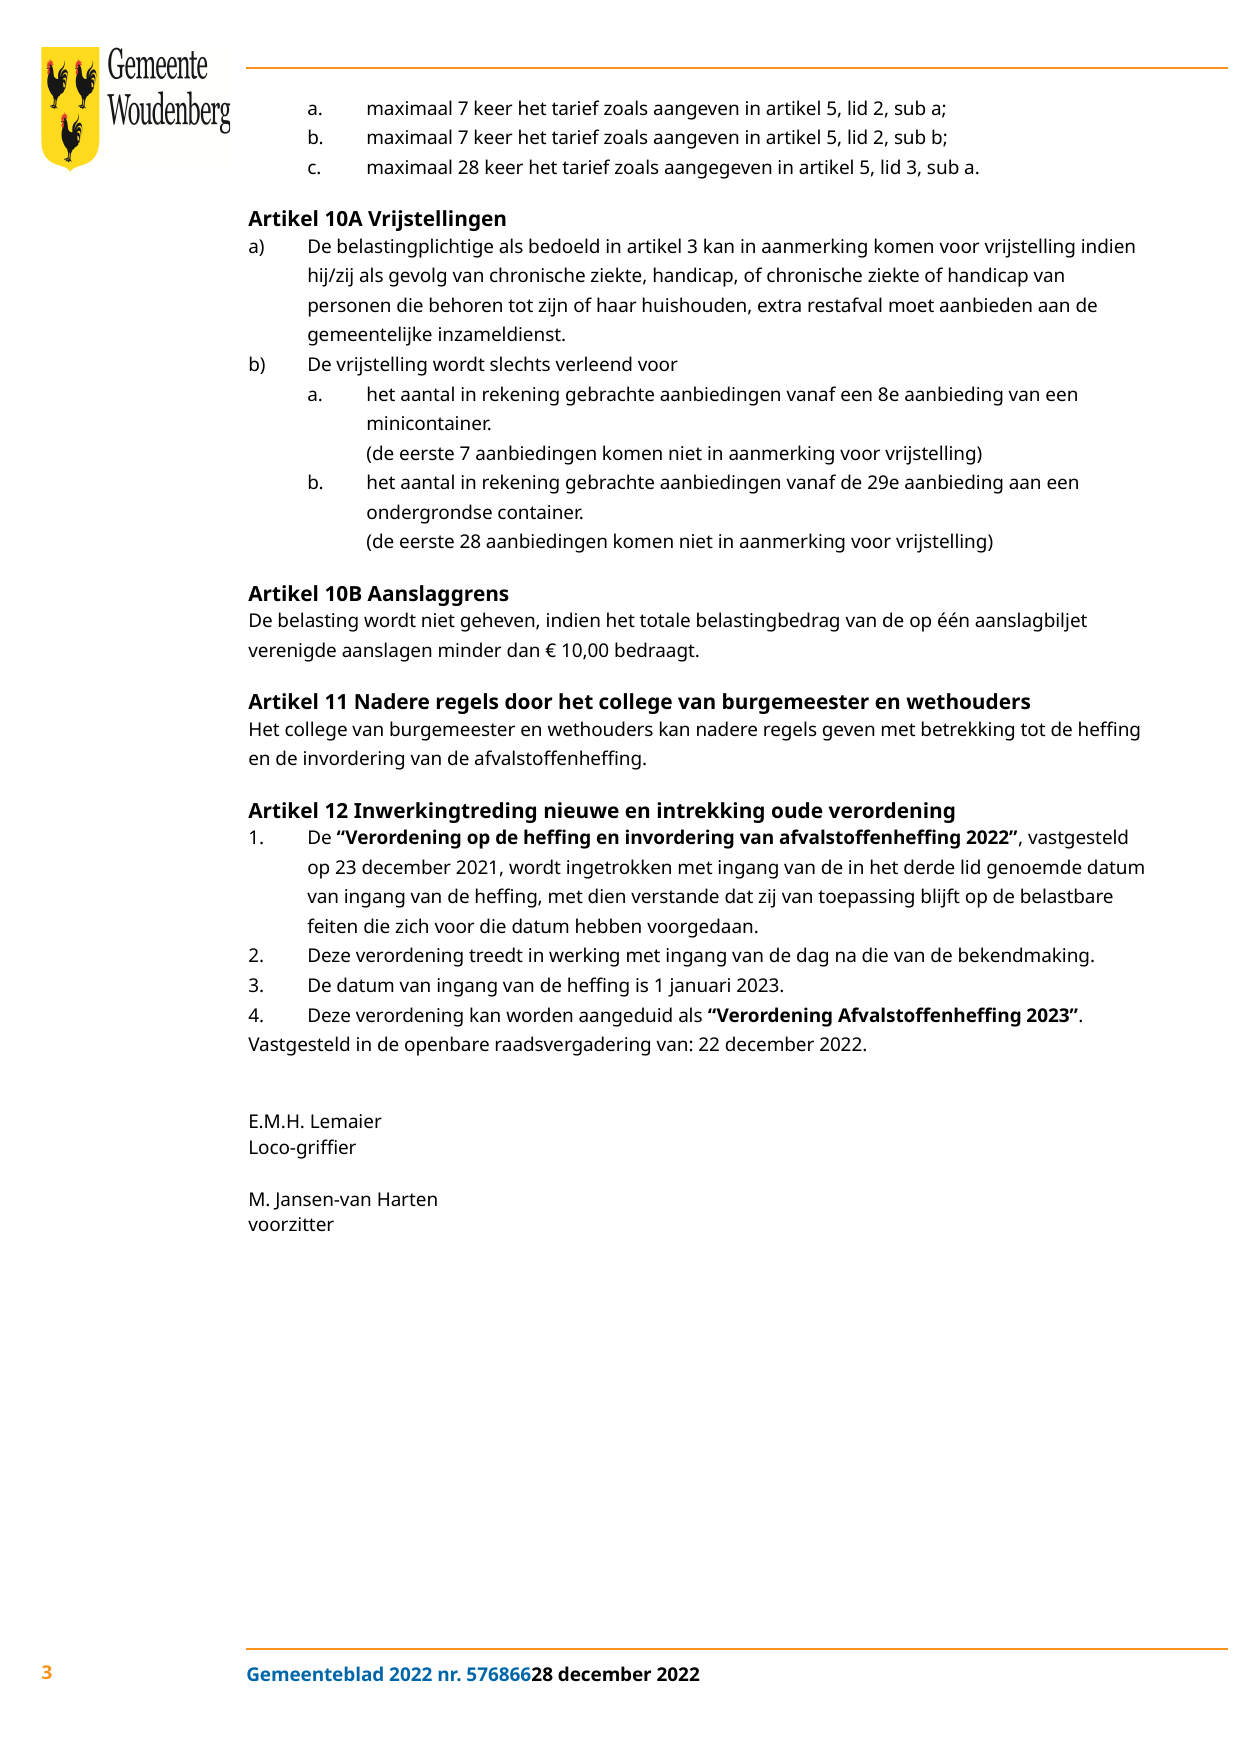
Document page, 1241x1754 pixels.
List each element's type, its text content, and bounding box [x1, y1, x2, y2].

text Vastgesteld in de openbare raadsvergadering van: 22 december 2022. [248, 1031, 1152, 1057]
list het aantal in rekening gebrachte aanbiedingen vanaf een 8e aanbieding van een minicontainer. [307, 381, 1152, 436]
list maximaal 28 keer het tarief zoals aangegeven in artikel 5, lid 3, sub a. [307, 154, 1152, 180]
list maximaal 7 keer het tarief zoals aangeven in artikel 5, lid 2, sub b; [307, 124, 1152, 150]
text Het college van burgemeester en wethouders kan nadere regels geven met betrekking tot de heffing en de invordering van de afvalstoffenheffing. [248, 716, 1152, 771]
list De belastingplichtige als bedoeld in artikel 3 kan in aanmerking komen voor vrijstelling indien hij/zij als gevolg van chronische ziekte, handicap, of chronische ziekte of handicap van personen die behoren tot zijn of haar huishouden, extra restafval moet aanbieden aan de gemeentelijke inzameldienst. [248, 233, 1152, 347]
list (de eerste 28 aanbiedingen komen niet in aanmerking voor vrijstelling) [307, 529, 1152, 554]
text Artikel 10A Vrijstellingen [248, 204, 1152, 233]
text M. Jansen-van Harten [248, 1186, 1152, 1212]
text Artikel 12 Inwerkingtreding nieuwe en intrekking oude verordening [248, 796, 1152, 824]
list Deze verordening treedt in werking met ingang van de dag na die van de bekendmaking. [248, 943, 1152, 968]
list De datum van ingang van de heffing is 1 januari 2023. [248, 972, 1152, 998]
text De belasting wordt niet geheven, indien het totale belastingbedrag van de op één aanslagbiljet verenigde aanslagen minder dan € 10,00 bedraagt. [248, 607, 1152, 663]
list (de eerste 7 aanbiedingen komen niet in aanmerking voor vrijstelling) [307, 440, 1152, 466]
list Deze verordening kan worden aangeduid als “Verordening Afvalstoffenheffing 2023”. [248, 1002, 1152, 1028]
picture [41, 47, 231, 172]
text Loco-griffier [248, 1134, 1152, 1160]
list het aantal in rekening gebrachte aanbiedingen vanaf de 29e aanbieding aan een ondergrondse container. [307, 469, 1152, 525]
text Artikel 10B Aanslaggrens [248, 579, 1152, 607]
text E.M.H. Lemaier [248, 1109, 1152, 1134]
list De vrijstelling wordt slechts verleend voor [248, 351, 1152, 377]
text Artikel 11 Nadere regels door het college van burgemeester en wethouders [248, 687, 1152, 716]
list maximaal 7 keer het tarief zoals aangeven in artikel 5, lid 2, sub a; [307, 95, 1152, 121]
text voorzitter [248, 1212, 1152, 1237]
list De “Verordening op de heffing en invordering van afvalstoffenheffing 2022”, vastgesteld op 23 december 2021, wordt ingetrokken met ingang van de in het derde lid genoemde datum van ingang van de heffing, met dien verstande dat zij van toepassing blijft op de belastbare feiten die zich voor die datum hebben voorgedaan. [248, 824, 1152, 939]
